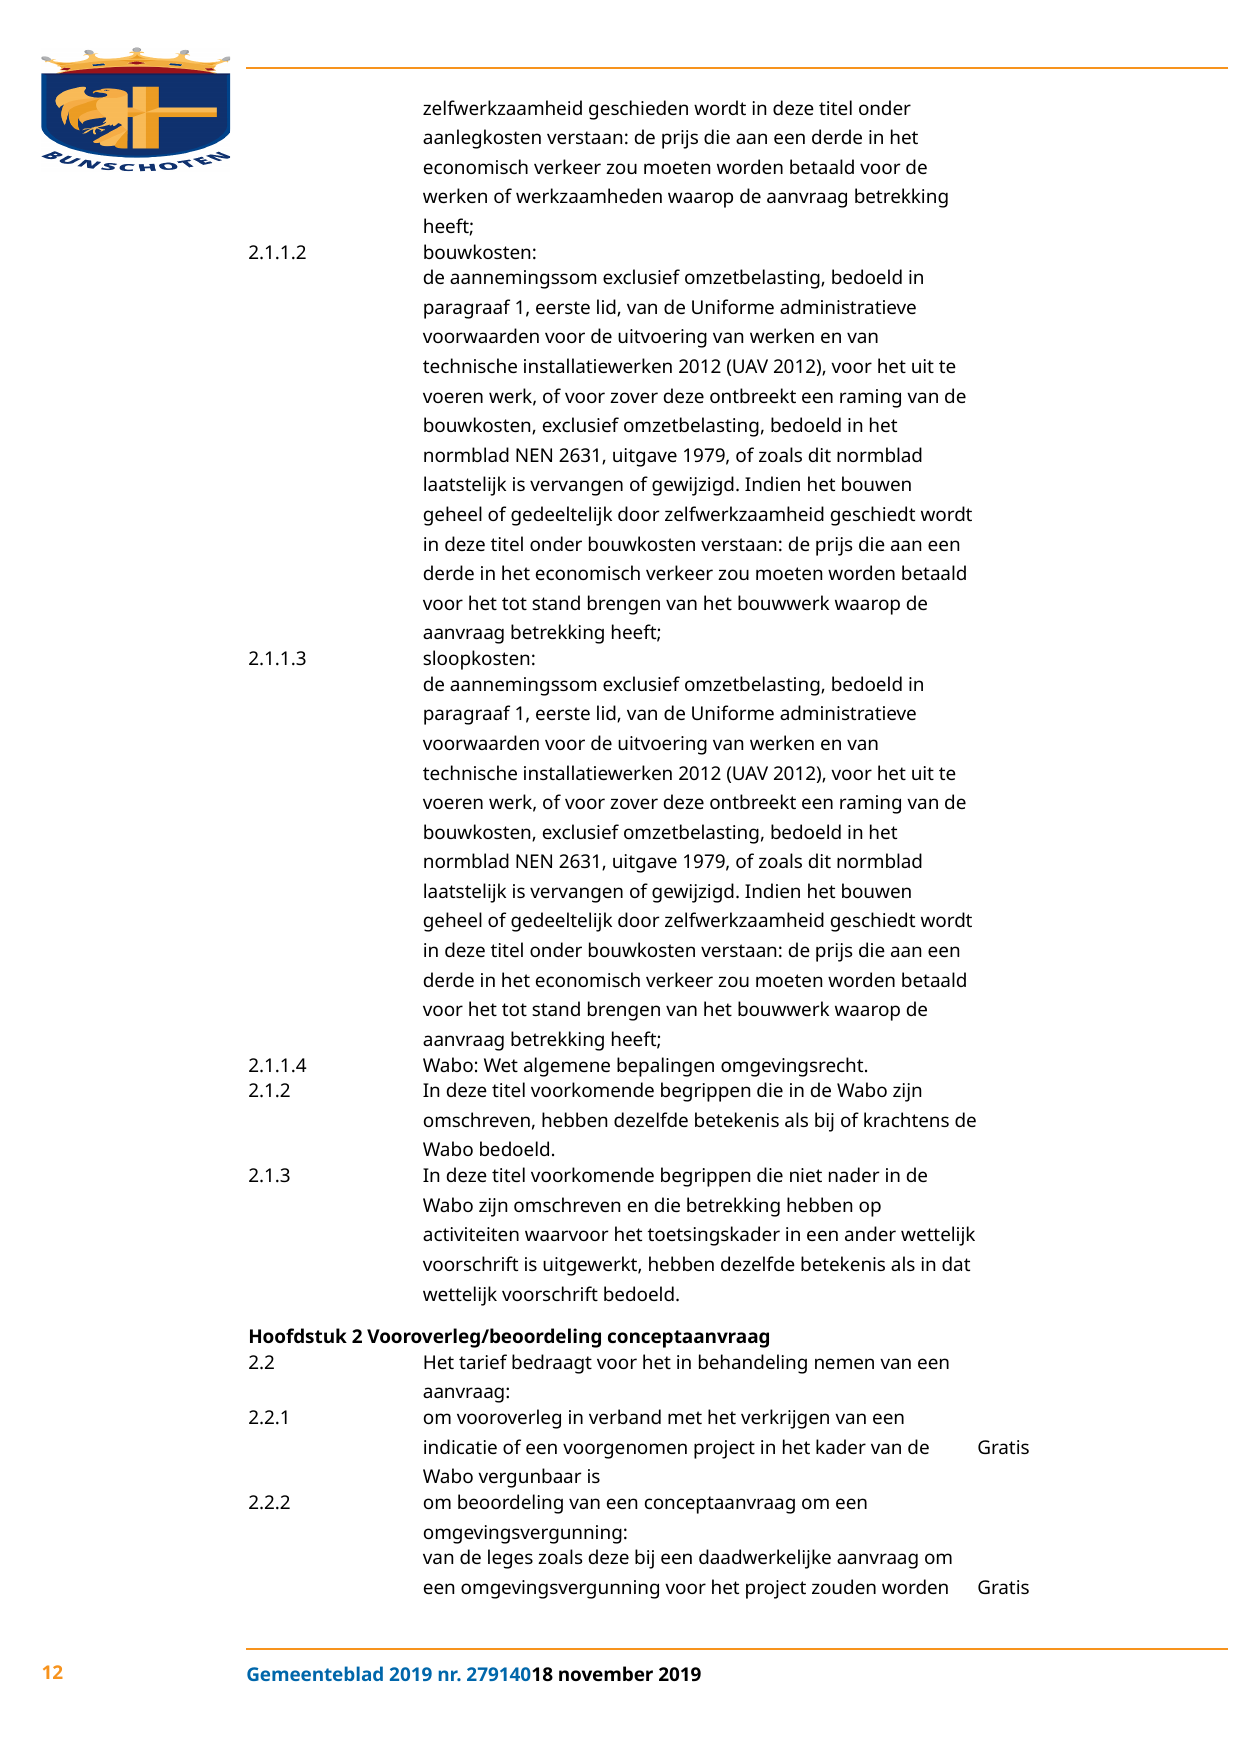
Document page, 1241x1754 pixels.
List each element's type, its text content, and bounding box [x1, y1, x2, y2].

table_cell [977, 95, 1152, 239]
picture [41, 47, 231, 172]
table_cell In deze titel voorkomende begrippen die niet nader in de Wabo zijn omschreven en die betrekking hebben op activiteiten waarvoor het toetsingskader in een ander wettelijk voorschrift is uitgewerkt, hebben dezelfde betekenis als in dat wettelijk voorschrift bedoeld. [423, 1163, 977, 1306]
table_cell om vooroverleg in verband met het verkrijgen van een indicatie of een voorgenomen project in het kader van de Wabo vergunbaar is [423, 1404, 977, 1489]
table_cell 2.1.1.4 [248, 1052, 423, 1077]
table_cell 2.1.3 [248, 1163, 423, 1306]
table_header Het tarief bedraagt voor het in behandeling nemen van een aanvraag: [423, 1349, 977, 1404]
table_cell [248, 95, 423, 239]
table_cell Gratis [977, 1545, 1152, 1600]
table_cell de aannemingssom exclusief omzetbelasting, bedoeld in paragraaf 1, eerste lid, van de Uniforme administratieve voorwaarden voor de uitvoering van werken en van technische installatiewerken 2012 (UAV 2012), voor het uit te voeren werk, of voor zover deze ontbreekt een raming van de bouwkosten, exclusief omzetbelasting, bedoeld in het normblad NEN 2631, uitgave 1979, of zoals dit normblad laatstelijk is vervangen of gewijzigd. Indien het bouwen geheel of gedeeltelijk door zelfwerkzaamheid geschiedt wordt in deze titel onder bouwkosten verstaan: de prijs die aan een derde in het economisch verkeer zou moeten worden betaald voor het tot stand brengen van het bouwwerk waarop de aanvraag betrekking heeft; [423, 265, 977, 645]
table_header 2.2 [248, 1349, 423, 1404]
table_cell 2.2.1 [248, 1404, 423, 1489]
table_cell [977, 1163, 1152, 1306]
table_cell 2.2.2 [248, 1489, 423, 1544]
table_cell zelfwerkzaamheid geschieden wordt in deze titel onder aanlegkosten verstaan: de prijs die aan een derde in het economisch verkeer zou moeten worden betaald voor de werken of werkzaamheden waarop de aanvraag betrekking heeft; [423, 95, 977, 239]
table_cell [977, 1489, 1152, 1544]
table_header [977, 1349, 1152, 1404]
table_cell Gratis [977, 1404, 1152, 1489]
table_cell [977, 1052, 1152, 1077]
table_cell de aannemingssom exclusief omzetbelasting, bedoeld in paragraaf 1, eerste lid, van de Uniforme administratieve voorwaarden voor de uitvoering van werken en van technische installatiewerken 2012 (UAV 2012), voor het uit te voeren werk, of voor zover deze ontbreekt een raming van de bouwkosten, exclusief omzetbelasting, bedoeld in het normblad NEN 2631, uitgave 1979, of zoals dit normblad laatstelijk is vervangen of gewijzigd. Indien het bouwen geheel of gedeeltelijk door zelfwerkzaamheid geschiedt wordt in deze titel onder bouwkosten verstaan: de prijs die aan een derde in het economisch verkeer zou moeten worden betaald voor het tot stand brengen van het bouwwerk waarop de aanvraag betrekking heeft; [423, 671, 977, 1052]
table_cell [977, 1078, 1152, 1162]
table_cell [248, 671, 423, 1052]
table_cell In deze titel voorkomende begrippen die in de Wabo zijn omschreven, hebben dezelfde betekenis als bij of krachtens de Wabo bedoeld. [423, 1078, 977, 1162]
table_cell 2.1.1.3 [248, 645, 423, 671]
table_cell 2.1.2 [248, 1078, 423, 1162]
table_cell [977, 645, 1152, 671]
text Hoofdstuk 2 Vooroverleg/beoordeling conceptaanvraag [248, 1323, 1152, 1349]
table_cell bouwkosten: [423, 239, 977, 264]
table_cell [977, 239, 1152, 264]
table_cell [977, 265, 1152, 645]
table_cell [248, 1545, 423, 1600]
table_cell Wabo: Wet algemene bepalingen omgevingsrecht. [423, 1052, 977, 1077]
table_cell om beoordeling van een conceptaanvraag om een omgevingsvergunning: [423, 1489, 977, 1544]
table_cell 2.1.1.2 [248, 239, 423, 264]
table_cell van de leges zoals deze bij een daadwerkelijke aanvraag om een omgevingsvergunning voor het project zouden worden [423, 1545, 977, 1600]
table_cell sloopkosten: [423, 645, 977, 671]
table_cell [248, 265, 423, 645]
table_cell [977, 671, 1152, 1052]
